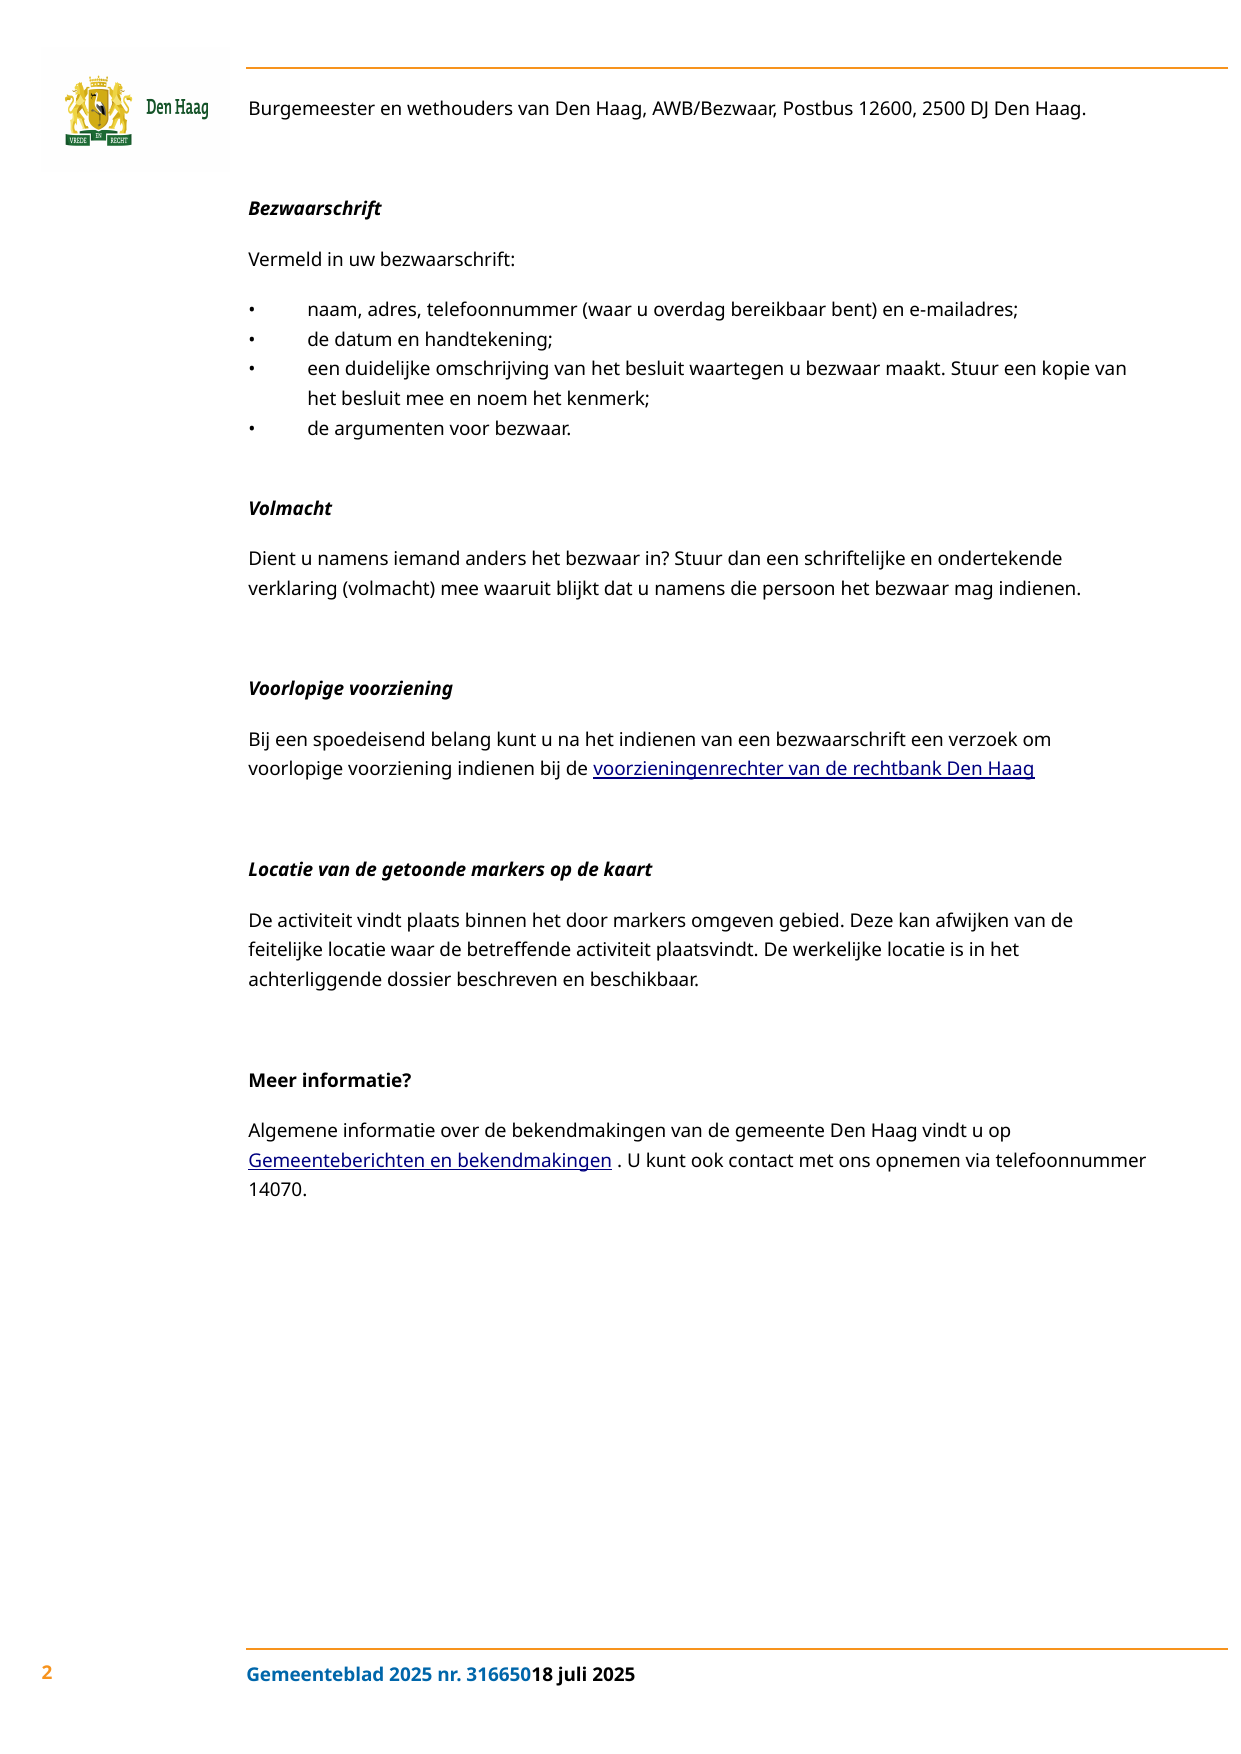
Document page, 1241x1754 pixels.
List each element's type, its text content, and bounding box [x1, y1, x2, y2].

text Bij een spoedeisend belang kunt u na het indienen van een bezwaarschrift een verzoek om voorlopige voorziening indienen bij de voorzieningenrechter van de rechtbank Den Haag [248, 726, 1152, 781]
list de argumenten voor bezwaar. [248, 415, 1152, 441]
text Dient u namens iemand anders het bezwaar in? Stuur dan een schriftelijke en ondertekende verklaring (volmacht) mee waaruit blijkt dat u namens die persoon het bezwaar mag indienen. [248, 545, 1152, 601]
list een duidelijke omschrijving van het besluit waartegen u bezwaar maakt. Stuur een kopie van het besluit mee en noem het kenmerk; [248, 356, 1152, 411]
text Algemene informatie over de bekendmakingen van de gemeente Den Haag vindt u op Gemeenteberichten en bekendmakingen . U kunt ook contact met ons opnemen via telefoonnummer 14070. [248, 1117, 1152, 1202]
list naam, adres, telefoonnummer (waar u overdag bereikbaar bent) en e-mailadres; [248, 296, 1152, 322]
list de datum en handtekening; [248, 326, 1152, 352]
picture [41, 47, 231, 172]
text Bezwaarschrift [248, 196, 1152, 221]
text Voorlopige voorziening [248, 676, 1152, 701]
text De activiteit vindt plaats binnen het door markers omgeven gebied. Deze kan afwijken van de feitelijke locatie waar de betreffende activiteit plaatsvindt. De werkelijke locatie is in het achterliggende dossier beschreven en beschikbaar. [248, 907, 1152, 992]
text Volmacht [248, 495, 1152, 521]
text Burgemeester en wethouders van Den Haag, AWB/Bezwaar, Postbus 12600, 2500 DJ Den Haag. [248, 95, 1152, 121]
text Meer informatie? [248, 1067, 1152, 1093]
text Locatie van de getoonde markers op de kaart [248, 856, 1152, 882]
text Vermeld in uw bezwaarschrift: [248, 246, 1152, 272]
